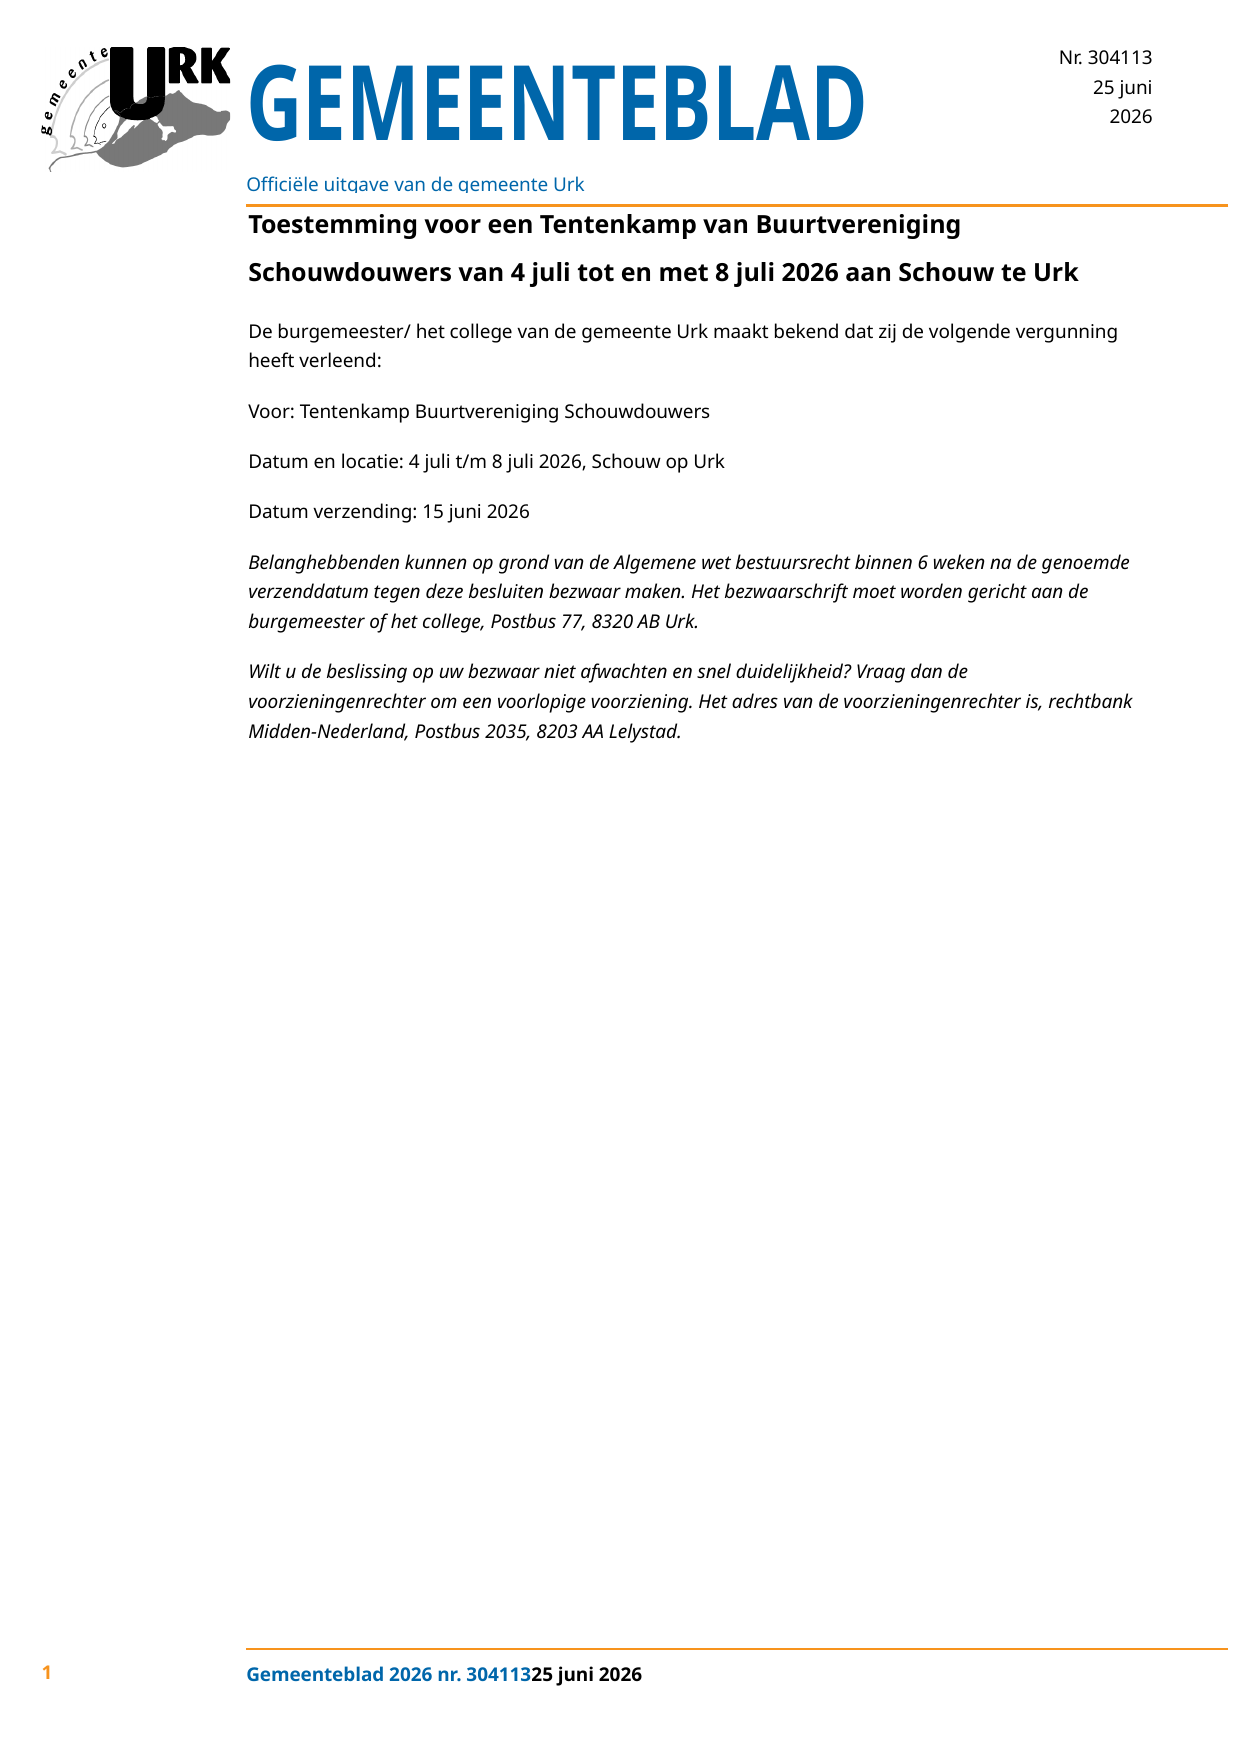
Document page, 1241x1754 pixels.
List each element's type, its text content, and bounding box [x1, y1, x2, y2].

text De burgemeester/ het college van de gemeente Urk maakt bekend dat zij de volgende vergunning heeft verleend: [248, 318, 1152, 373]
text Datum en locatie: 4 juli t/m 8 juli 2026, Schouw op Urk [248, 448, 1152, 474]
picture [41, 47, 231, 172]
text Wilt u de beslissing op uw bezwaar niet afwachten en snel duidelijkheid? Vraag dan de voorzieningenrechter om een voorlopige voorziening. Het adres van de voorzieningenrechter is, rechtbank Midden-Nederland, Postbus 2035, 8203 AA Lelystad. [248, 659, 1152, 744]
text Datum verzending: 15 juni 2026 [248, 499, 1152, 524]
text Belanghebbenden kunnen op grond van de Algemene wet bestuursrecht binnen 6 weken na de genoemde verzenddatum tegen deze besluiten bezwaar maken. Het bezwaarschrift moet worden gericht aan de burgemeester of het college, Postbus 77, 8320 AB Urk. [248, 549, 1152, 634]
text Voor: Tentenkamp Buurtvereniging Schouwdouwers [248, 398, 1152, 424]
text Toestemming voor een Tentenkamp van Buurtvereniging Schouwdouwers van 4 juli tot en met 8 juli 2026 aan Schouw te Urk [248, 207, 1152, 288]
